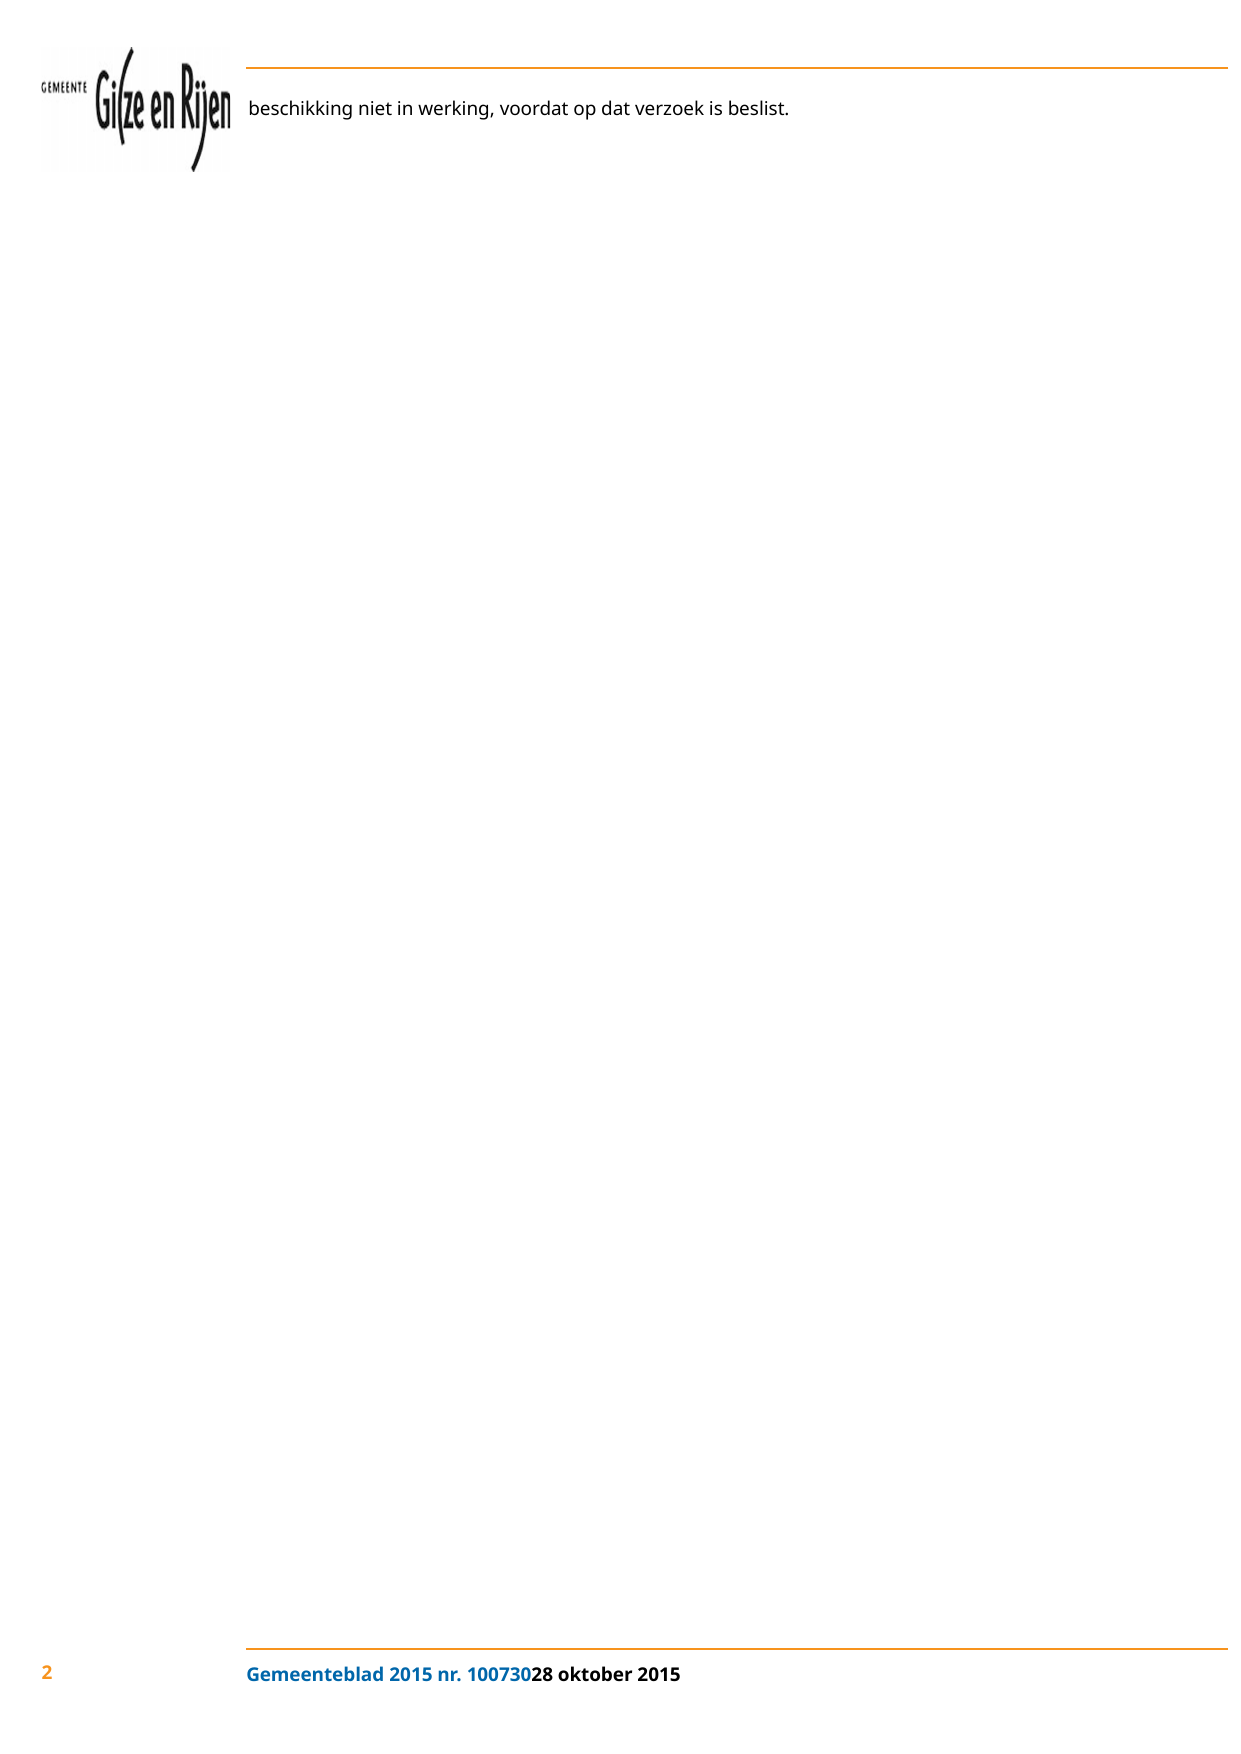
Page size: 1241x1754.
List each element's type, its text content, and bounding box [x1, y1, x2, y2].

picture [41, 47, 231, 172]
text beschikking niet in werking, voordat op dat verzoek is beslist. [248, 95, 1152, 121]
